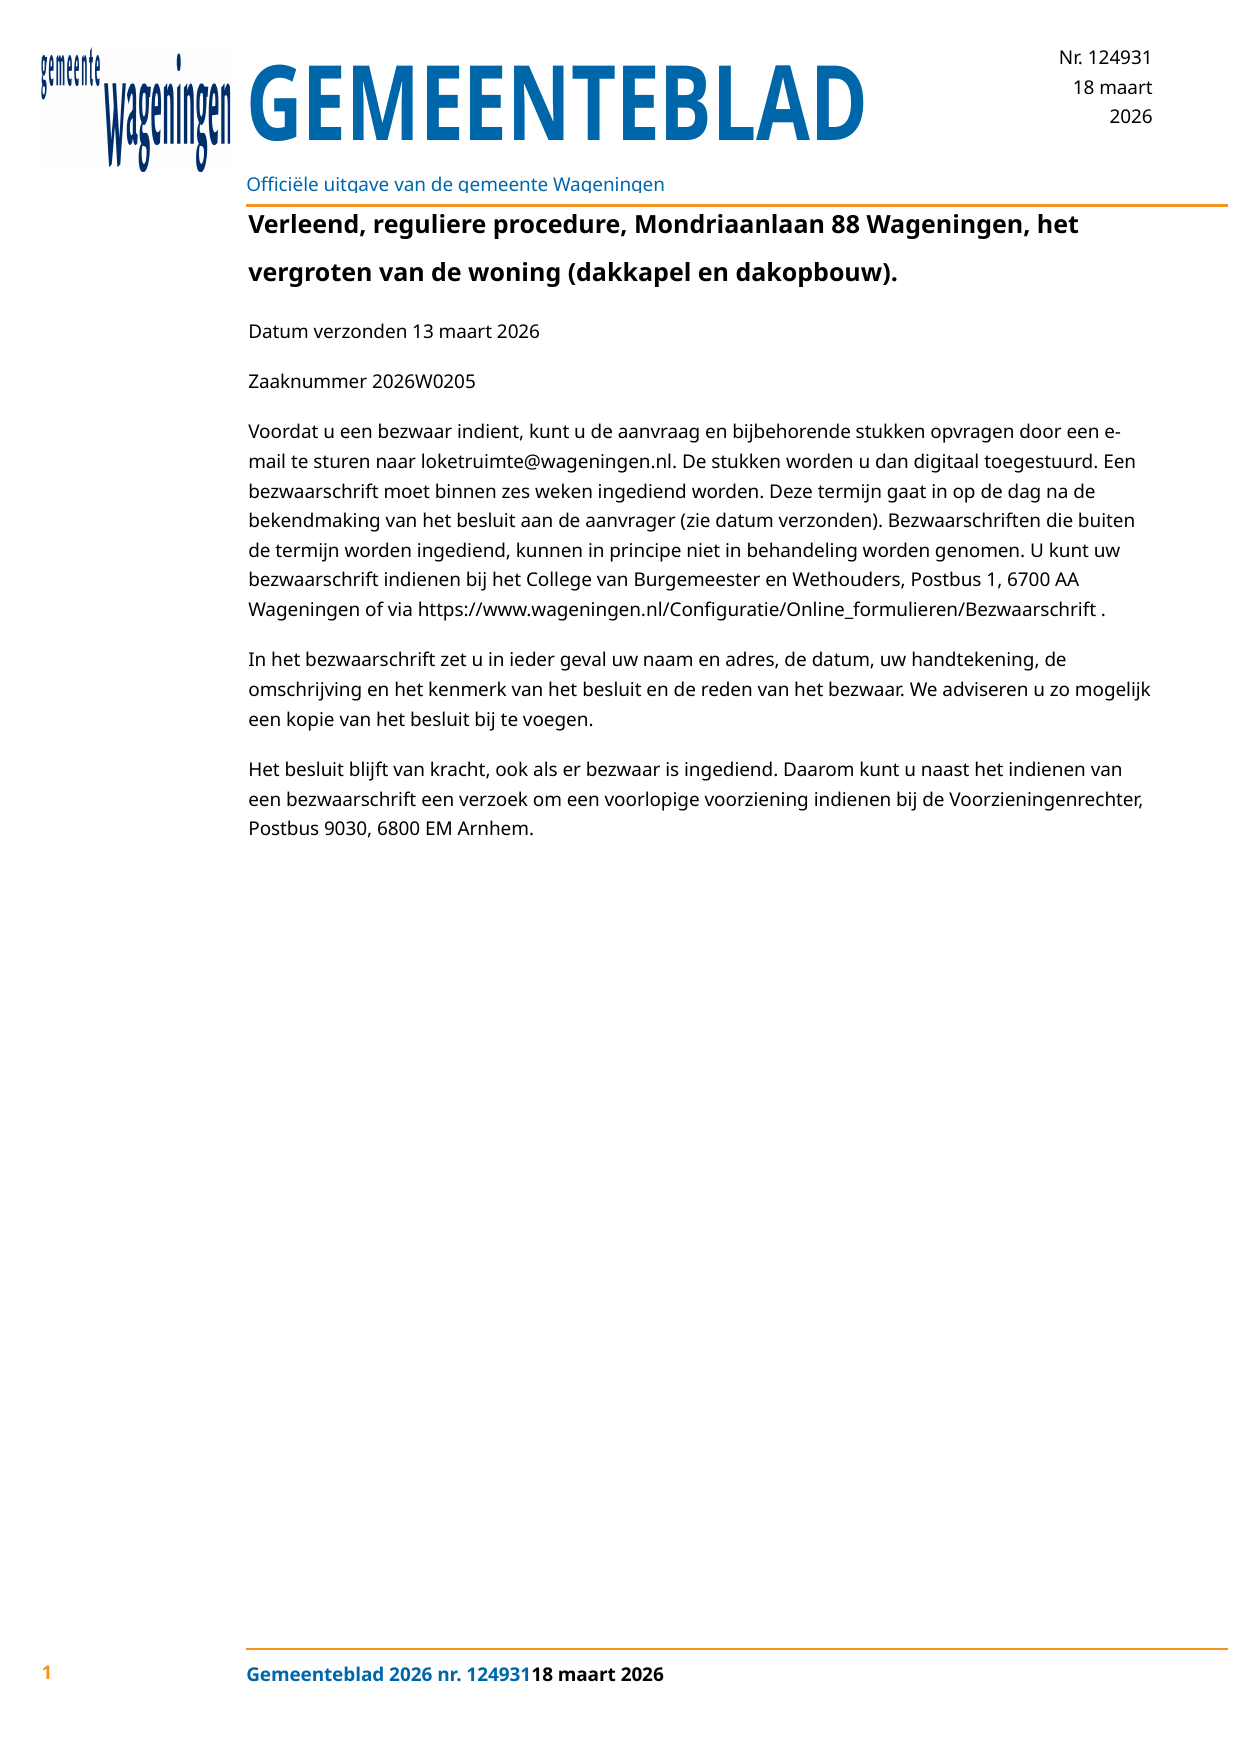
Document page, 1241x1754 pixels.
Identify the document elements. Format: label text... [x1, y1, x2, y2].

text Het besluit blijft van kracht, ook als er bezwaar is ingediend. Daarom kunt u naast het indienen van een bezwaarschrift een verzoek om een voorlopige voorziening indienen bij de Voorzieningenrechter, Postbus 9030, 6800 EM Arnhem. [248, 756, 1152, 841]
text Voordat u een bezwaar indient, kunt u de aanvraag en bijbehorende stukken opvragen door een e-mail te sturen naar loketruimte@wageningen.nl. De stukken worden u dan digitaal toegestuurd. Een bezwaarschrift moet binnen zes weken ingediend worden. Deze termijn gaat in op de dag na de bekendmaking van het besluit aan de aanvrager (zie datum verzonden). Bezwaarschriften die buiten de termijn worden ingediend, kunnen in principe niet in behandeling worden genomen. U kunt uw bezwaarschrift indienen bij het College van Burgemeester en Wethouders, Postbus 1, 6700 AA Wageningen of via https://www.wageningen.nl/Configuratie/Online_formulieren/Bezwaarschrift . [248, 419, 1152, 622]
text Zaaknummer 2026W0205 [248, 368, 1152, 394]
text In het bezwaarschrift zet u in ieder geval uw naam en adres, de datum, uw handtekening, de omschrijving en het kenmerk van het besluit en de reden van het bezwaar. We adviseren u zo mogelijk een kopie van het besluit bij te voegen. [248, 647, 1152, 732]
text Datum verzonden 13 maart 2026 [248, 318, 1152, 344]
picture [41, 47, 231, 172]
text Verleend, reguliere procedure, Mondriaanlaan 88 Wageningen, het vergroten van de woning (dakkapel en dakopbouw). [248, 207, 1152, 288]
